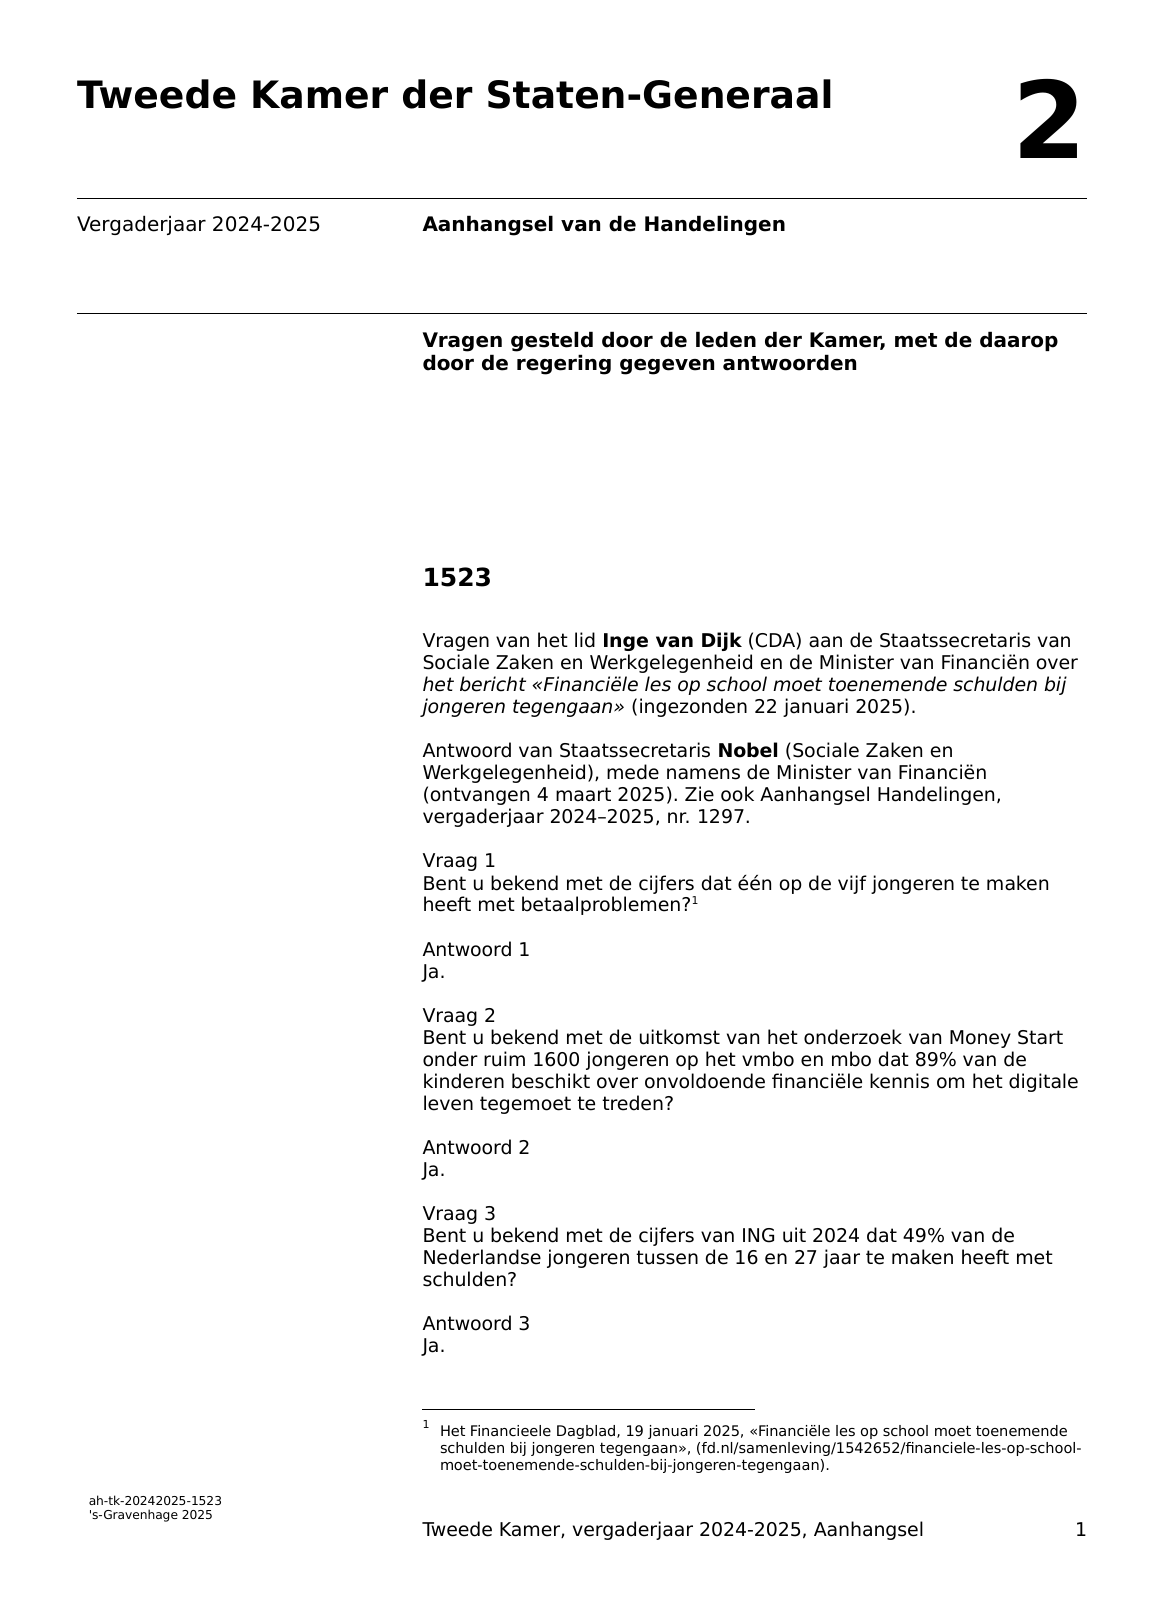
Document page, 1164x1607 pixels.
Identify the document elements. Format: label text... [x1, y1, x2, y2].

text Antwoord van Staatssecretaris Nobel (Sociale Zaken en Werkgelegenheid), mede namens de Minister van Financiën (ontvangen 4 maart 2025). Zie ook Aanhangsel Handelingen, vergaderjaar 2024–2025, nr. 1297. [422, 740, 1087, 828]
text Ja. [422, 961, 1087, 982]
text ah-tk-20242025-1523 [88, 1494, 323, 1508]
text Vraag 1 [422, 850, 1087, 872]
text 's-Gravenhage 2025 [88, 1508, 323, 1522]
table_cell [77, 314, 422, 375]
table_header 2 [886, 59, 1087, 198]
text Antwoord 3 [422, 1313, 1087, 1335]
text Vragen van het lid Inge van Dijk (CDA) aan de Staatssecretaris van Sociale Zaken en Werkgelegenheid en de Minister van Financiën over het bericht «Financiële les op school moet toenemende schulden bij jongeren tegengaan» (ingezonden 22 januari 2025). [422, 630, 1087, 718]
text Bent u bekend met de uitkomst van het onderzoek van Money Start onder ruim 1600 jongeren op het vmbo en mbo dat 89% van de kinderen beschikt over onvoldoende financiële kennis om het digitale leven tegemoet te treden? [422, 1027, 1087, 1114]
text 1523 [422, 563, 1087, 592]
text Antwoord 1 [422, 938, 1087, 961]
text Vraag 3 [422, 1203, 1087, 1225]
table_cell Vragen gesteld door de leden der Kamer, met de daarop door de regering gegeven antwoorden [422, 314, 1087, 375]
text Ja. [422, 1335, 1087, 1357]
text Ja. [422, 1159, 1087, 1181]
text Vraag 2 [422, 1005, 1087, 1027]
table_cell Aanhangsel van de Handelingen [422, 199, 1087, 313]
text Bent u bekend met de cijfers dat één op de vijf jongeren te maken heeft met betaalproblemen? [422, 872, 1087, 916]
text Antwoord 2 [422, 1137, 1087, 1159]
table_header Tweede Kamer der Staten-Generaal [77, 59, 886, 198]
table_cell Vergaderjaar 2024-2025 [77, 199, 422, 313]
text Bent u bekend met de cijfers van ING uit 2024 dat 49% van de Nederlandse jongeren tussen de 16 en 27 jaar te maken heeft met schulden? [422, 1225, 1087, 1291]
text Het Financieele Dagblad, 19 januari 2025, «Financiële les op school moet toenemende schulden bij jongeren tegengaan», (fd.nl/samenleving/1542652/financiele-les-op-school-moet-toenemende-schulden-bij-jongeren-tegengaan). [422, 1418, 1087, 1474]
